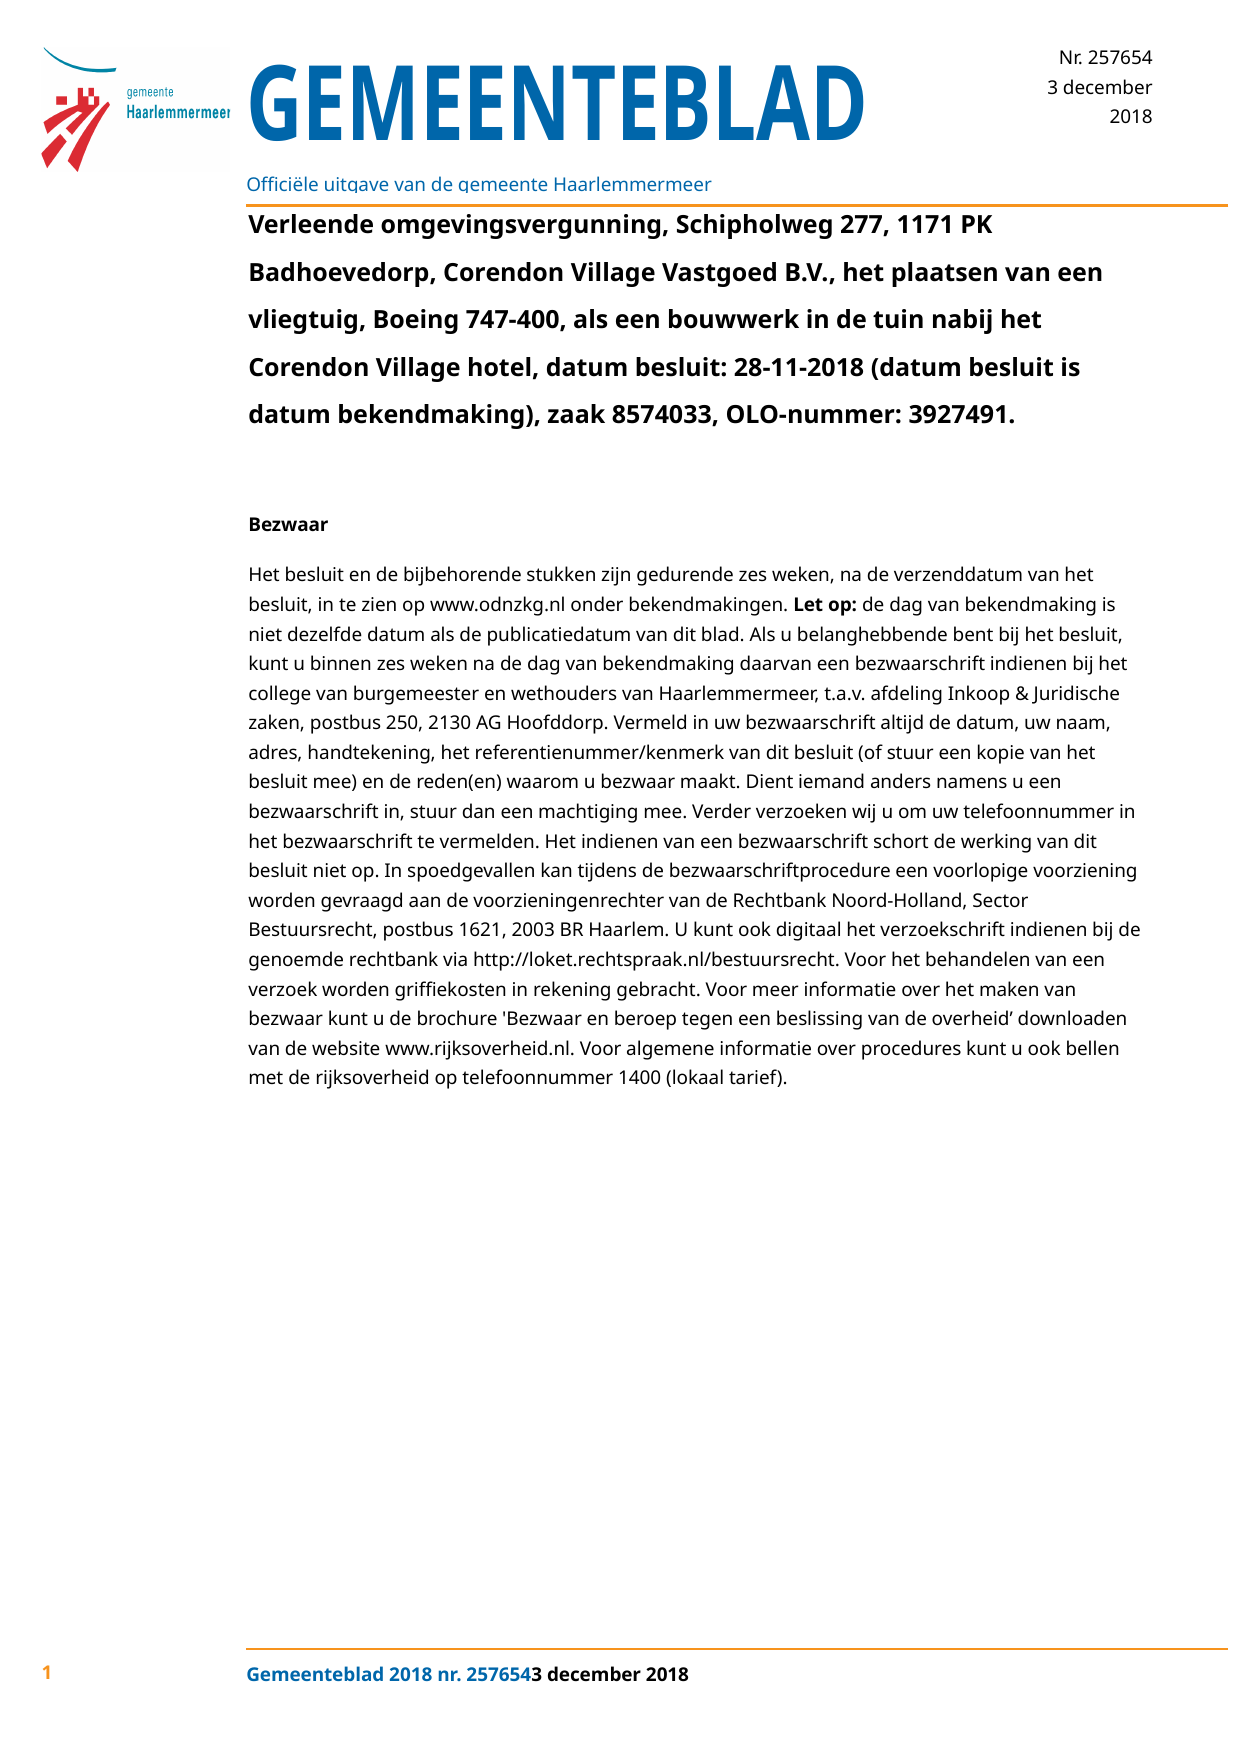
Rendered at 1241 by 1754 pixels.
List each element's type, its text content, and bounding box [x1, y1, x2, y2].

text Verleende omgevingsvergunning, Schipholweg 277, 1171 PK Badhoevedorp, Corendon Village Vastgoed B.V., het plaatsen van een vliegtuig, Boeing 747-400, als een bouwwerk in de tuin nabij het Corendon Village hotel, datum besluit: 28-11-2018 (datum besluit is datum bekendmaking), zaak 8574033, OLO-nummer: 3927491. [248, 207, 1152, 431]
text Het besluit en de bijbehorende stukken zijn gedurende zes weken, na de verzenddatum van het besluit, in te zien op www.odnzkg.nl onder bekendmakingen. Let op: de dag van bekendmaking is niet dezelfde datum als de publicatiedatum van dit blad. Als u belanghebbende bent bij het besluit, kunt u binnen zes weken na de dag van bekendmaking daarvan een bezwaarschrift indienen bij het college van burgemeester en wethouders van Haarlemmermeer, t.a.v. afdeling Inkoop & Juridische zaken, postbus 250, 2130 AG Hoofddorp. Vermeld in uw bezwaarschrift altijd de datum, uw naam, adres, handtekening, het referentienummer/kenmerk van dit besluit (of stuur een kopie van het besluit mee) en de reden(en) waarom u bezwaar maakt. Dient iemand anders namens u een bezwaarschrift in, stuur dan een machtiging mee. Verder verzoeken wij u om uw telefoonnummer in het bezwaarschrift te vermelden. Het indienen van een bezwaarschrift schort de werking van dit besluit niet op. In spoedgevallen kan tijdens de bezwaarschriftprocedure een voorlopige voorziening worden gevraagd aan de voorzieningenrechter van de Rechtbank Noord-Holland, Sector Bestuursrecht, postbus 1621, 2003 BR Haarlem. U kunt ook digitaal het verzoekschrift indienen bij de genoemde rechtbank via http://loket.rechtspraak.nl/bestuursrecht. Voor het behandelen van een verzoek worden griffiekosten in rekening gebracht. Voor meer informatie over het maken van bezwaar kunt u de brochure 'Bezwaar en beroep tegen een beslissing van de overheid’ downloaden van de website www.rijksoverheid.nl. Voor algemene informatie over procedures kunt u ook bellen met de rijksoverheid op telefoonnummer 1400 (lokaal tarief). [248, 562, 1152, 1090]
text Bezwaar [248, 511, 1152, 537]
picture [41, 47, 231, 172]
